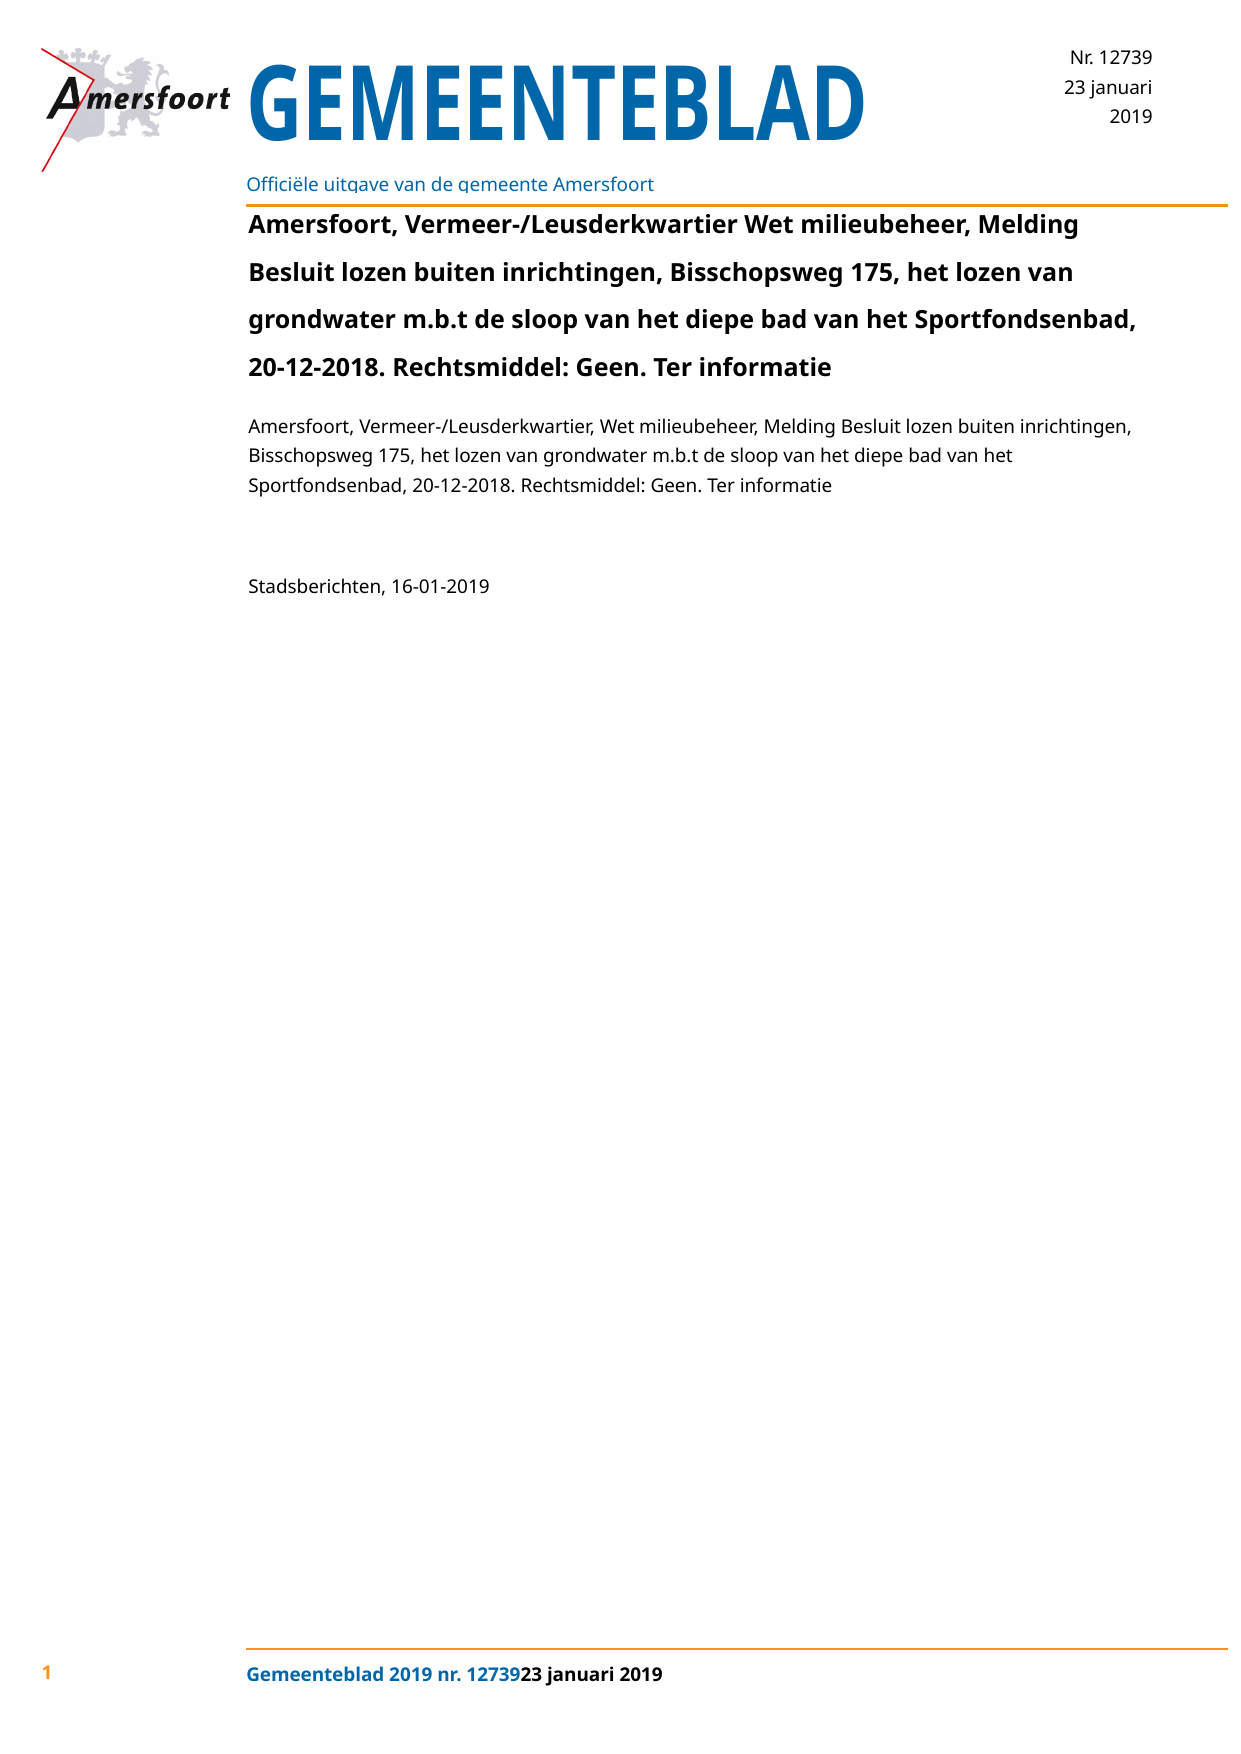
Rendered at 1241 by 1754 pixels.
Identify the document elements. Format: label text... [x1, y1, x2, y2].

text Amersfoort, Vermeer-/Leusderkwartier Wet milieubeheer, Melding Besluit lozen buiten inrichtingen, Bisschopsweg 175, het lozen van grondwater m.b.t de sloop van het diepe bad van het Sportfondsenbad, 20-12-2018. Rechtsmiddel: Geen. Ter informatie [248, 207, 1152, 384]
picture [41, 47, 231, 172]
text Stadsberichten, 16-01-2019 [248, 573, 1152, 599]
text Amersfoort, Vermeer-/Leusderkwartier, Wet milieubeheer, Melding Besluit lozen buiten inrichtingen, Bisschopsweg 175, het lozen van grondwater m.b.t de sloop van het diepe bad van het Sportfondsenbad, 20-12-2018. Rechtsmiddel: Geen. Ter informatie [248, 413, 1152, 498]
